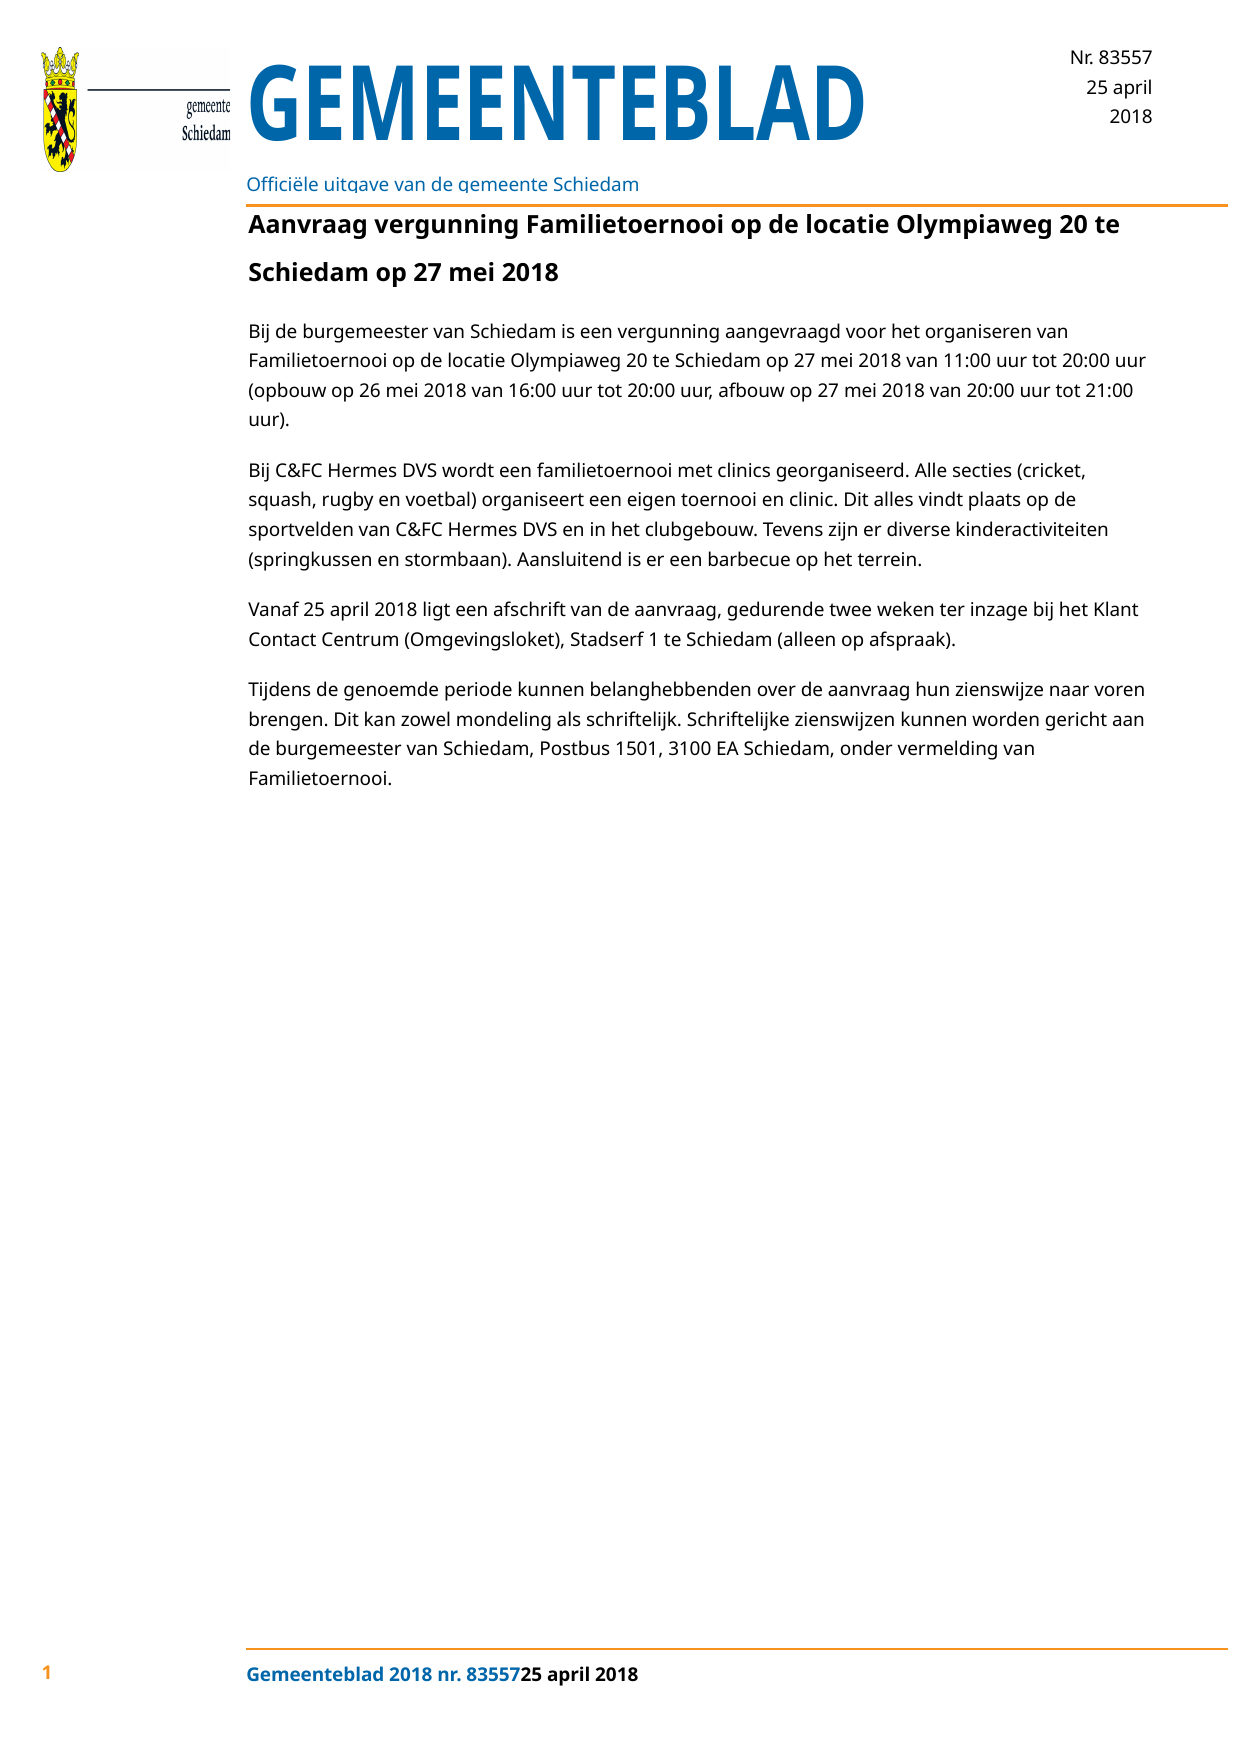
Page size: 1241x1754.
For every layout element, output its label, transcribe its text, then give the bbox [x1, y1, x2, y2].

text Aanvraag vergunning Familietoernooi op de locatie Olympiaweg 20 te Schiedam op 27 mei 2018 [248, 207, 1152, 288]
picture [41, 47, 231, 172]
text Bij C&FC Hermes DVS wordt een familietoernooi met clinics georganiseerd. Alle secties (cricket, squash, rugby en voetbal) organiseert een eigen toernooi en clinic. Dit alles vindt plaats op de sportvelden van C&FC Hermes DVS en in het clubgebouw. Tevens zijn er diverse kinderactiviteiten (springkussen en stormbaan). Aansluitend is er een barbecue op het terrein. [248, 457, 1152, 572]
text Vanaf 25 april 2018 ligt een afschrift van de aanvraag, gedurende twee weken ter inzage bij het Klant Contact Centrum (Omgevingsloket), Stadserf 1 te Schiedam (alleen op afspraak). [248, 596, 1152, 652]
text Tijdens de genoemde periode kunnen belanghebbenden over de aanvraag hun zienswijze naar voren brengen. Dit kan zowel mondeling als schriftelijk. Schriftelijke zienswijzen kunnen worden gericht aan de burgemeester van Schiedam, Postbus 1501, 3100 EA Schiedam, onder vermelding van Familietoernooi. [248, 676, 1152, 791]
text Bij de burgemeester van Schiedam is een vergunning aangevraagd voor het organiseren van Familietoernooi op de locatie Olympiaweg 20 te Schiedam op 27 mei 2018 van 11:00 uur tot 20:00 uur (opbouw op 26 mei 2018 van 16:00 uur tot 20:00 uur, afbouw op 27 mei 2018 van 20:00 uur tot 21:00 uur). [248, 318, 1152, 432]
